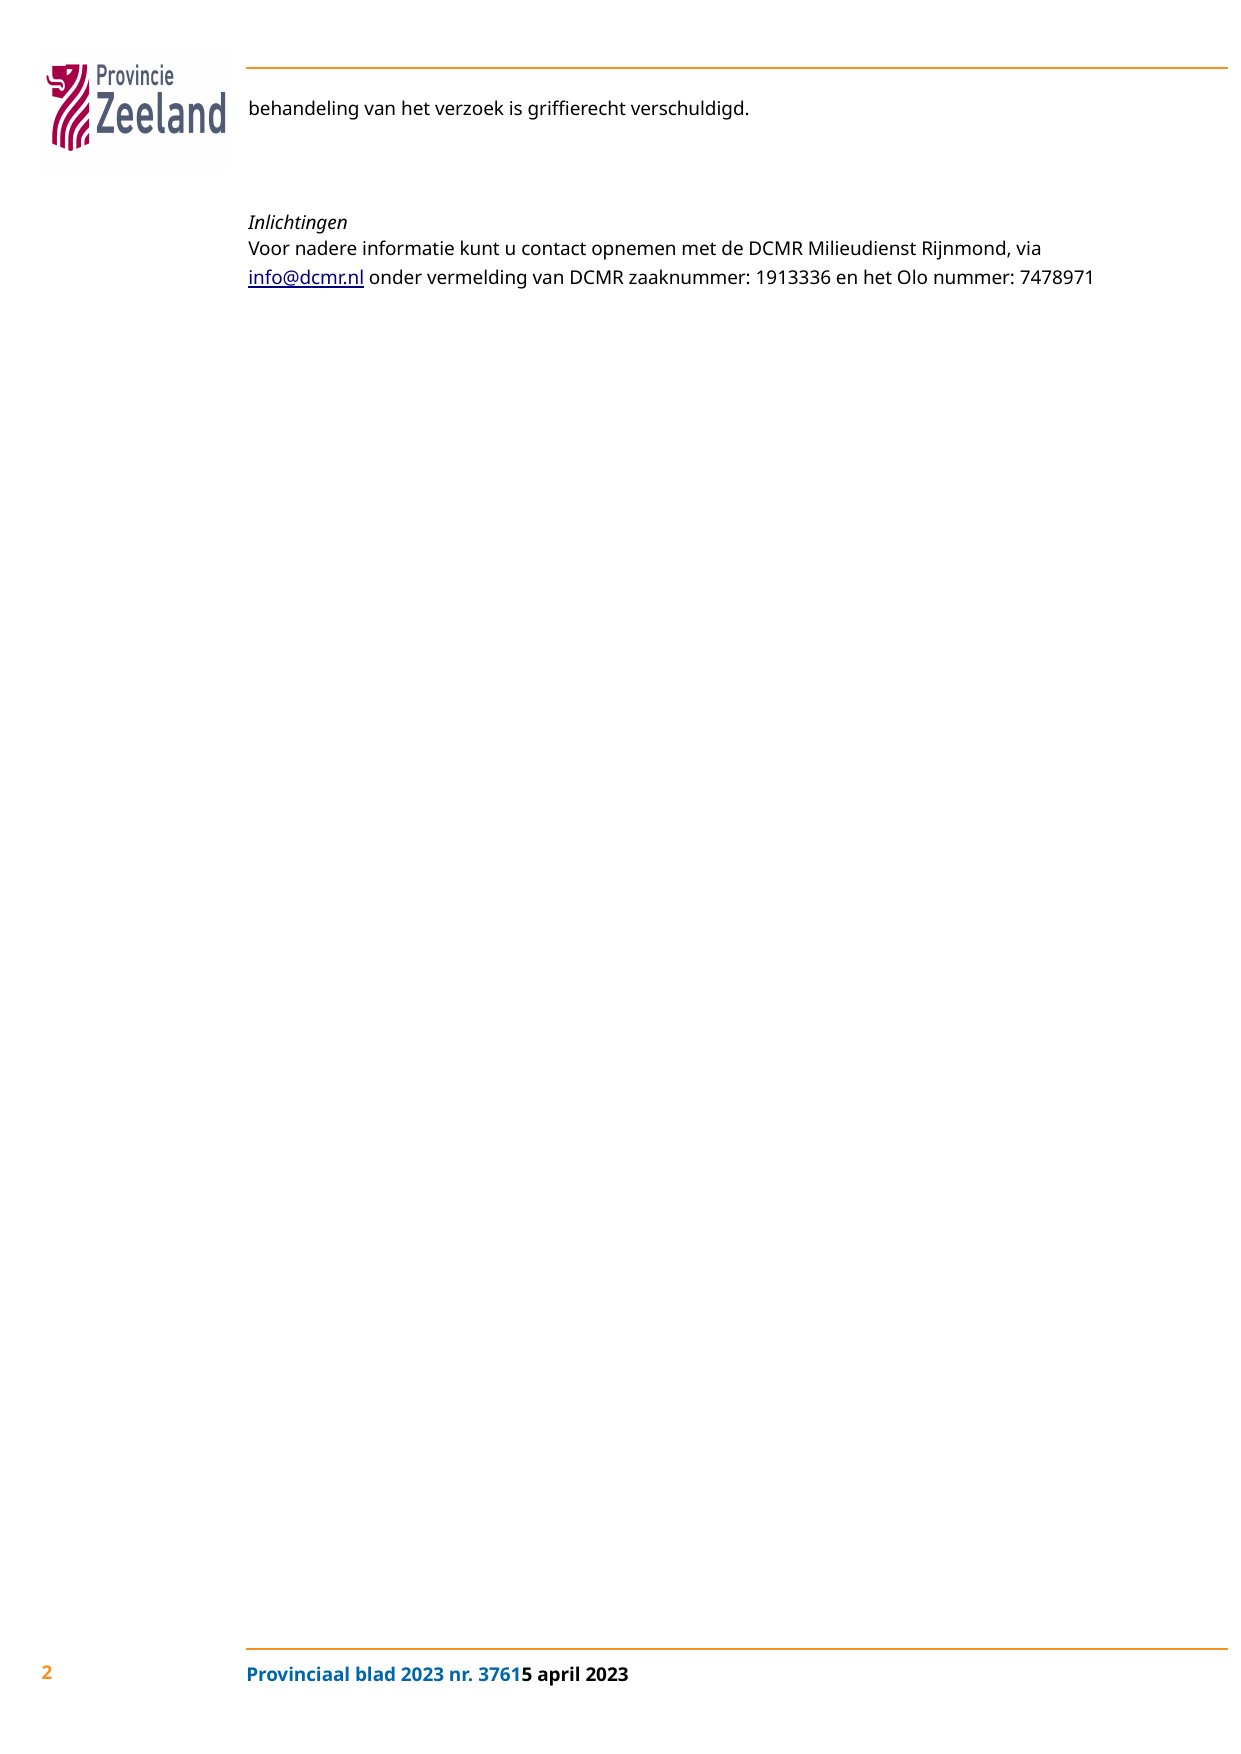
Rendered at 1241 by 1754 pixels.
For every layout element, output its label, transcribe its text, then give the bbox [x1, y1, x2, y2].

text Inlichtingen [248, 209, 1152, 235]
text behandeling van het verzoek is griffierecht verschuldigd. [248, 95, 1152, 121]
text Voor nadere informatie kunt u contact opnemen met de DCMR Milieudienst Rijnmond, via info@dcmr.nl onder vermelding van DCMR zaaknummer: 1913336 en het Olo nummer: 7478971 [248, 235, 1152, 290]
picture [41, 47, 231, 172]
